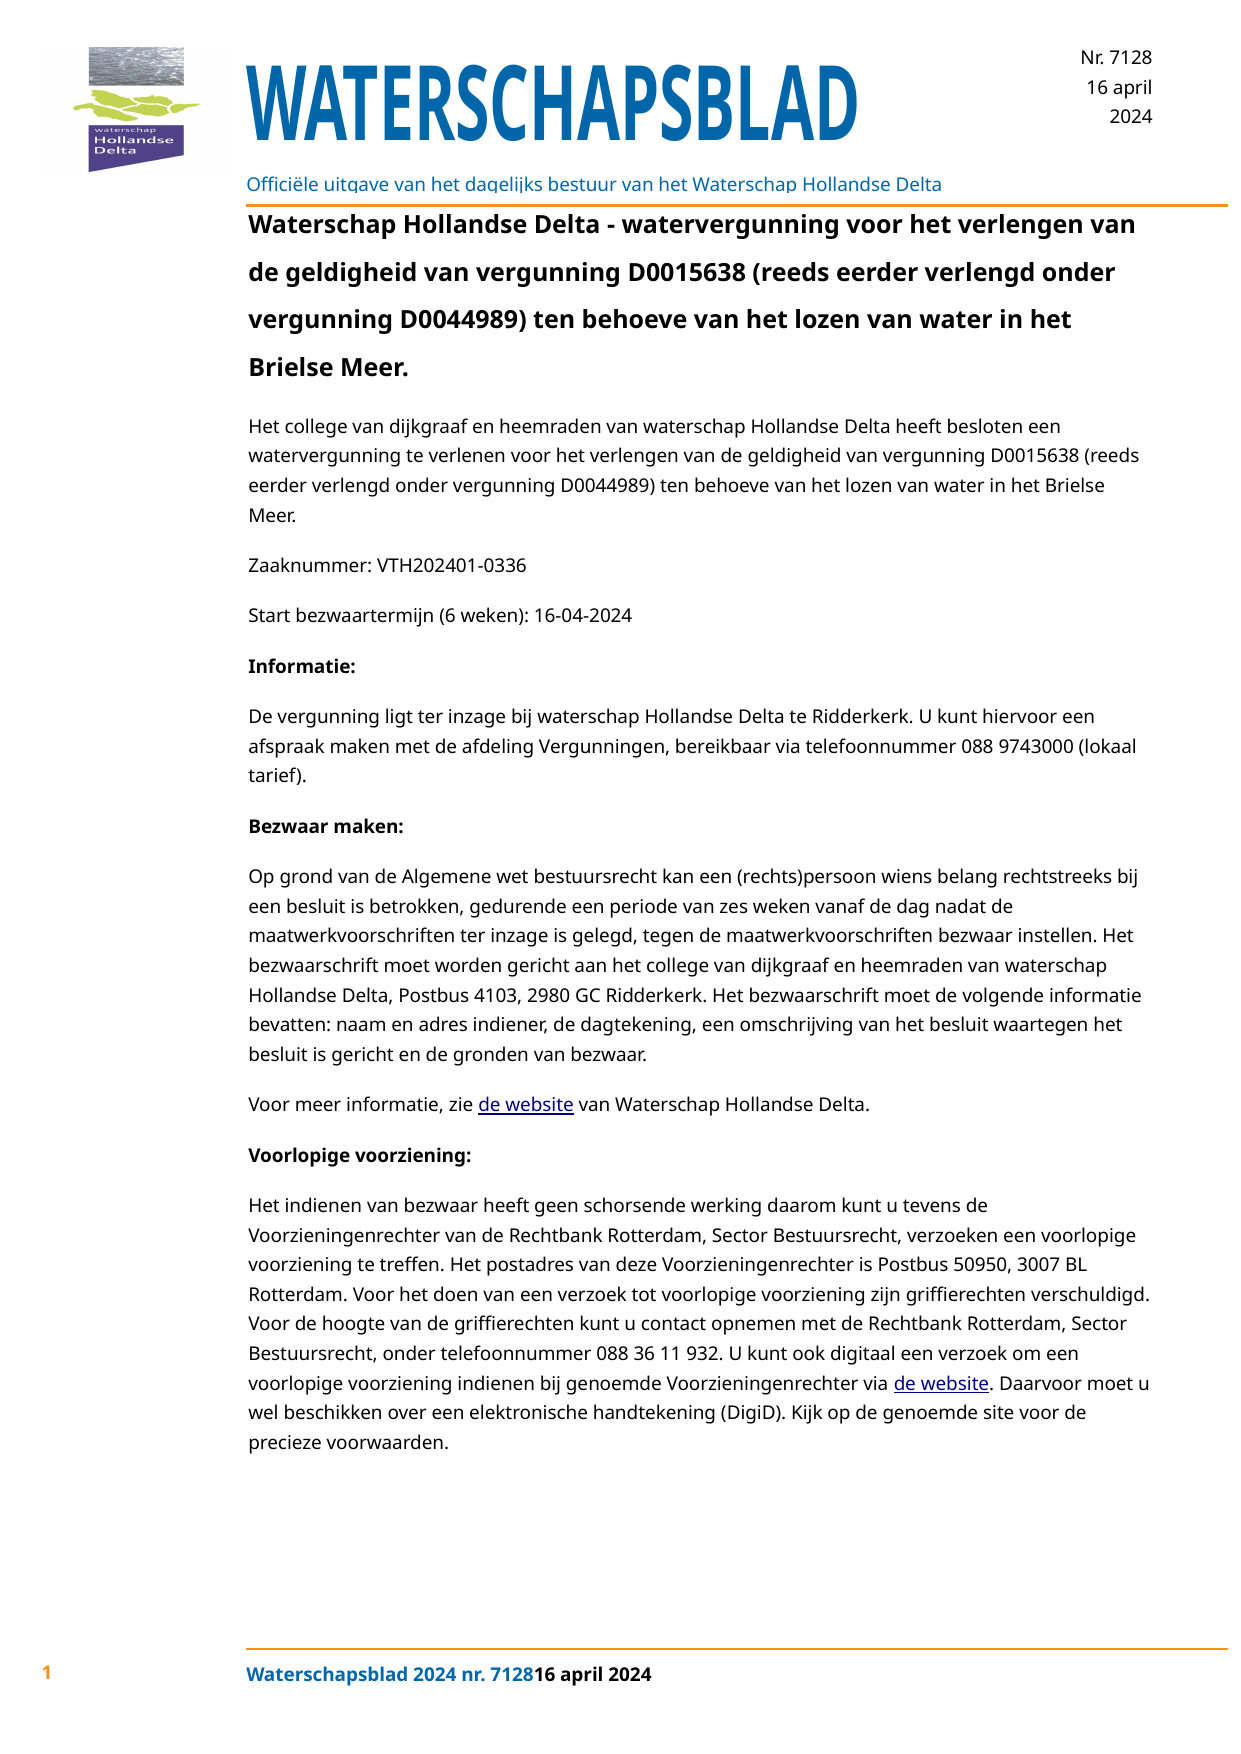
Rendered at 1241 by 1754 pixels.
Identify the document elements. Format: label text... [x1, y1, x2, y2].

picture [41, 47, 231, 172]
text Het indienen van bezwaar heeft geen schorsende werking daarom kunt u tevens de Voorzieningenrechter van de Rechtbank Rotterdam, Sector Bestuursrecht, verzoeken een voorlopige voorziening te treffen. Het postadres van deze Voorzieningenrechter is Postbus 50950, 3007 BL Rotterdam. Voor het doen van een verzoek tot voorlopige voorziening zijn griffierechten verschuldigd. Voor de hoogte van de griffierechten kunt u contact opnemen met de Rechtbank Rotterdam, Sector Bestuursrecht, onder telefoonnummer 088 36 11 932. U kunt ook digitaal een verzoek om een voorlopige voorziening indienen bij genoemde Voorzieningenrechter via de website. Daarvoor moet u wel beschikken over een elektronische handtekening (DigiD). Kijk op de genoemde site voor de precieze voorwaarden. [248, 1192, 1152, 1455]
text Bezwaar maken: [248, 813, 1152, 839]
text Voor meer informatie, zie de website van Waterschap Hollandse Delta. [248, 1091, 1152, 1117]
text Start bezwaartermijn (6 weken): 16-04-2024 [248, 603, 1152, 628]
text Waterschap Hollandse Delta - watervergunning voor het verlengen van de geldigheid van vergunning D0015638 (reeds eerder verlengd onder vergunning D0044989) ten behoeve van het lozen van water in het Brielse Meer. [248, 207, 1152, 384]
text Het college van dijkgraaf en heemraden van waterschap Hollandse Delta heeft besloten een watervergunning te verlenen voor het verlengen van de geldigheid van vergunning D0015638 (reeds eerder verlengd onder vergunning D0044989) ten behoeve van het lozen van water in het Brielse Meer. [248, 413, 1152, 528]
text Zaaknummer: VTH202401-0336 [248, 552, 1152, 578]
text Op grond van de Algemene wet bestuursrecht kan een (rechts)persoon wiens belang rechtstreeks bij een besluit is betrokken, gedurende een periode van zes weken vanaf de dag nadat de maatwerkvoorschriften ter inzage is gelegd, tegen de maatwerkvoorschriften bezwaar instellen. Het bezwaarschrift moet worden gericht aan het college van dijkgraaf en heemraden van waterschap Hollandse Delta, Postbus 4103, 2980 GC Ridderkerk. Het bezwaarschrift moet de volgende informatie bevatten: naam en adres indiener, de dagtekening, een omschrijving van het besluit waartegen het besluit is gericht en de gronden van bezwaar. [248, 863, 1152, 1067]
text Informatie: [248, 653, 1152, 679]
text De vergunning ligt ter inzage bij waterschap Hollandse Delta te Ridderkerk. U kunt hiervoor een afspraak maken met de afdeling Vergunningen, bereikbaar via telefoonnummer 088 9743000 (lokaal tarief). [248, 703, 1152, 788]
text Voorlopige voorziening: [248, 1142, 1152, 1168]
